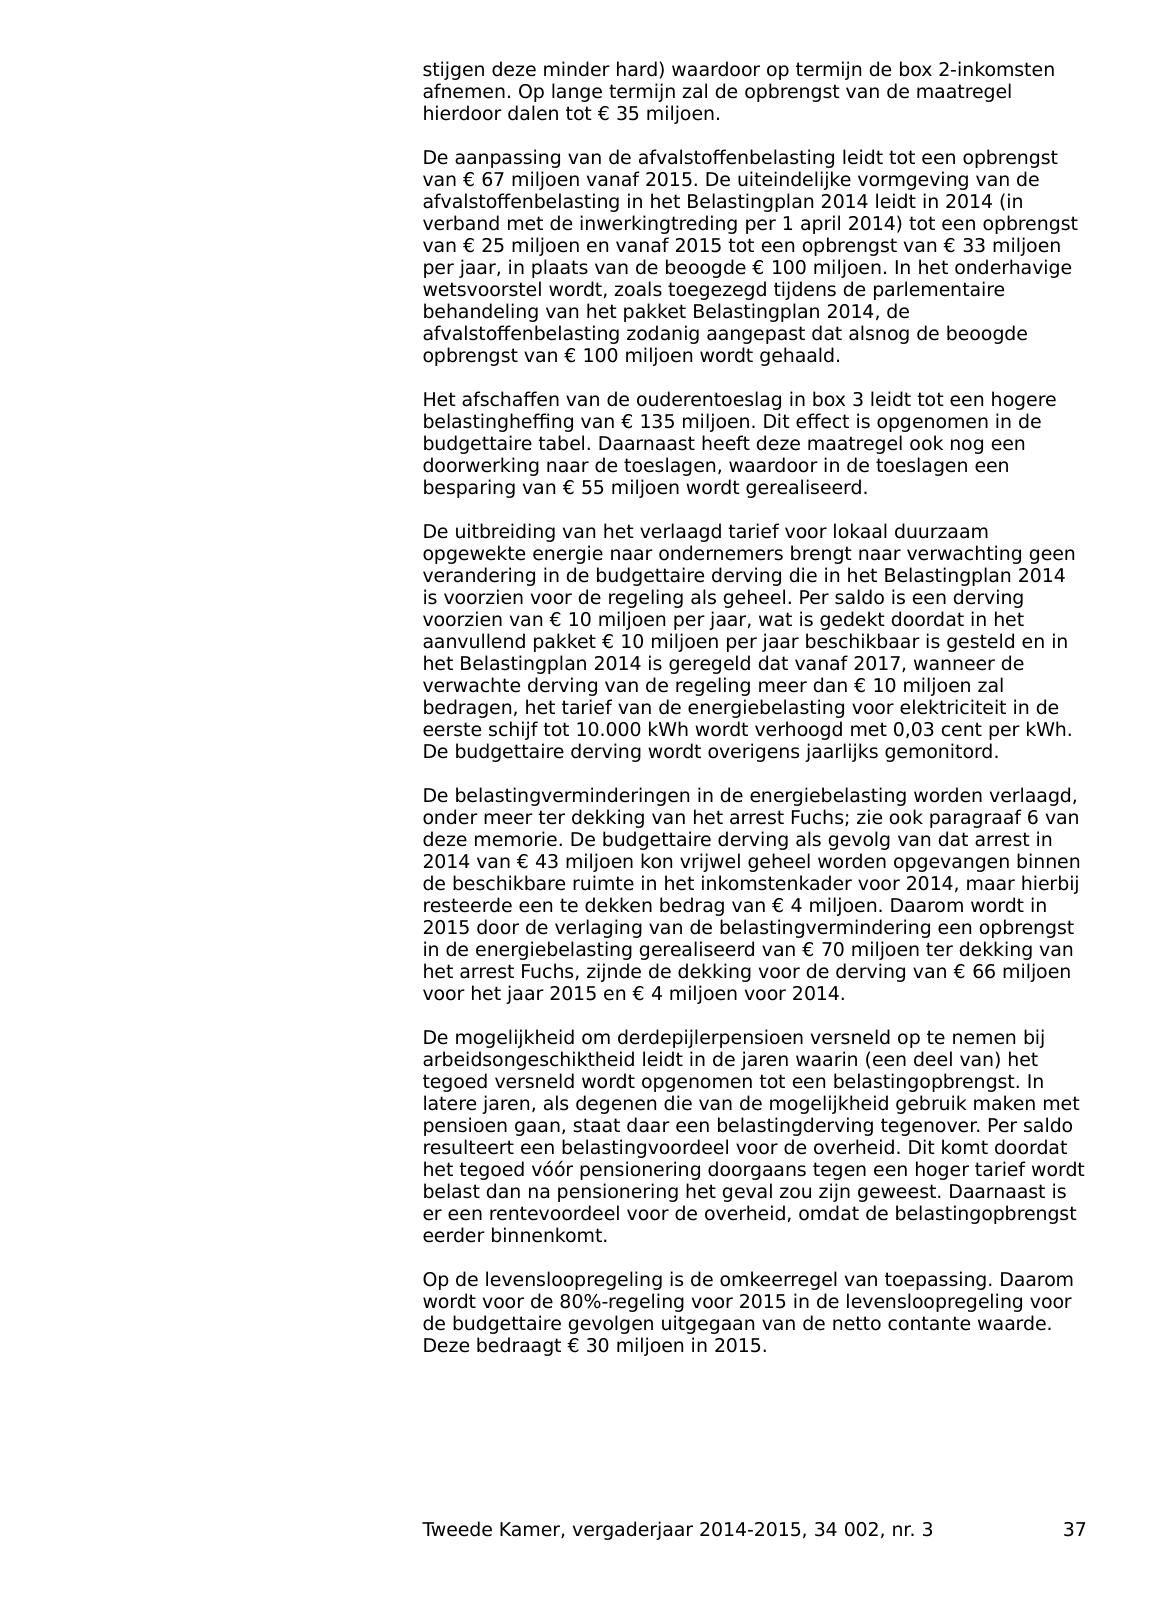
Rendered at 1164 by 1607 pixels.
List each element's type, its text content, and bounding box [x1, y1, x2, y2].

text De uitbreiding van het verlaagd tarief voor lokaal duurzaam opgewekte energie naar ondernemers brengt naar verwachting geen verandering in de budgettaire derving die in het Belastingplan 2014 is voorzien voor de regeling als geheel. Per saldo is een derving voorzien van € 10 miljoen per jaar, wat is gedekt doordat in het aanvullend pakket € 10 miljoen per jaar beschikbaar is gesteld en in het Belastingplan 2014 is geregeld dat vanaf 2017, wanneer de verwachte derving van de regeling meer dan € 10 miljoen zal bedragen, het tarief van de energiebelasting voor elektriciteit in de eerste schijf tot 10.000 kWh wordt verhoogd met 0,03 cent per kWh. De budgettaire derving wordt overigens jaarlijks gemonitord. [422, 521, 1087, 763]
text De belastingverminderingen in de energiebelasting worden verlaagd, onder meer ter dekking van het arrest Fuchs; zie ook paragraaf 6 van deze memorie. De budgettaire derving als gevolg van dat arrest in 2014 van € 43 miljoen kon vrijwel geheel worden opgevangen binnen de beschikbare ruimte in het inkomstenkader voor 2014, maar hierbij resteerde een te dekken bedrag van € 4 miljoen. Daarom wordt in 2015 door de verlaging van de belastingvermindering een opbrengst in de energiebelasting gerealiseerd van € 70 miljoen ter dekking van het arrest Fuchs, zijnde de dekking voor de derving van € 66 miljoen voor het jaar 2015 en € 4 miljoen voor 2014. [422, 785, 1087, 1005]
text Het afschaffen van de ouderentoeslag in box 3 leidt tot een hogere belastingheffing van € 135 miljoen. Dit effect is opgenomen in de budgettaire tabel. Daarnaast heeft deze maatregel ook nog een doorwerking naar de toeslagen, waardoor in de toeslagen een besparing van € 55 miljoen wordt gerealiseerd. [422, 389, 1087, 499]
text Op de levensloopregeling is de omkeerregel van toepassing. Daarom wordt voor de 80%-regeling voor 2015 in de levensloopregeling voor de budgettaire gevolgen uitgegaan van de netto contante waarde. Deze bedraagt € 30 miljoen in 2015. [422, 1269, 1087, 1357]
text De mogelijkheid om derdepijlerpensioen versneld op te nemen bij arbeidsongeschiktheid leidt in de jaren waarin (een deel van) het tegoed versneld wordt opgenomen tot een belastingopbrengst. In latere jaren, als degenen die van de mogelijkheid gebruik maken met pensioen gaan, staat daar een belastingderving tegenover. Per saldo resulteert een belastingvoordeel voor de overheid. Dit komt doordat het tegoed vóór pensionering doorgaans tegen een hoger tarief wordt belast dan na pensionering het geval zou zijn geweest. Daarnaast is er een rentevoordeel voor de overheid, omdat de belastingopbrengst eerder binnenkomt. [422, 1027, 1087, 1247]
text stijgen deze minder hard) waardoor op termijn de box 2-inkomsten afnemen. Op lange termijn zal de opbrengst van de maatregel hierdoor dalen tot € 35 miljoen. [422, 59, 1087, 125]
text De aanpassing van de afvalstoffenbelasting leidt tot een opbrengst van € 67 miljoen vanaf 2015. De uiteindelijke vormgeving van de afvalstoffenbelasting in het Belastingplan 2014 leidt in 2014 (in verband met de inwerkingtreding per 1 april 2014) tot een opbrengst van € 25 miljoen en vanaf 2015 tot een opbrengst van € 33 miljoen per jaar, in plaats van de beoogde € 100 miljoen. In het onderhavige wetsvoorstel wordt, zoals toegezegd tijdens de parlementaire behandeling van het pakket Belastingplan 2014, de afvalstoffenbelasting zodanig aangepast dat alsnog de beoogde opbrengst van € 100 miljoen wordt gehaald. [422, 147, 1087, 367]
